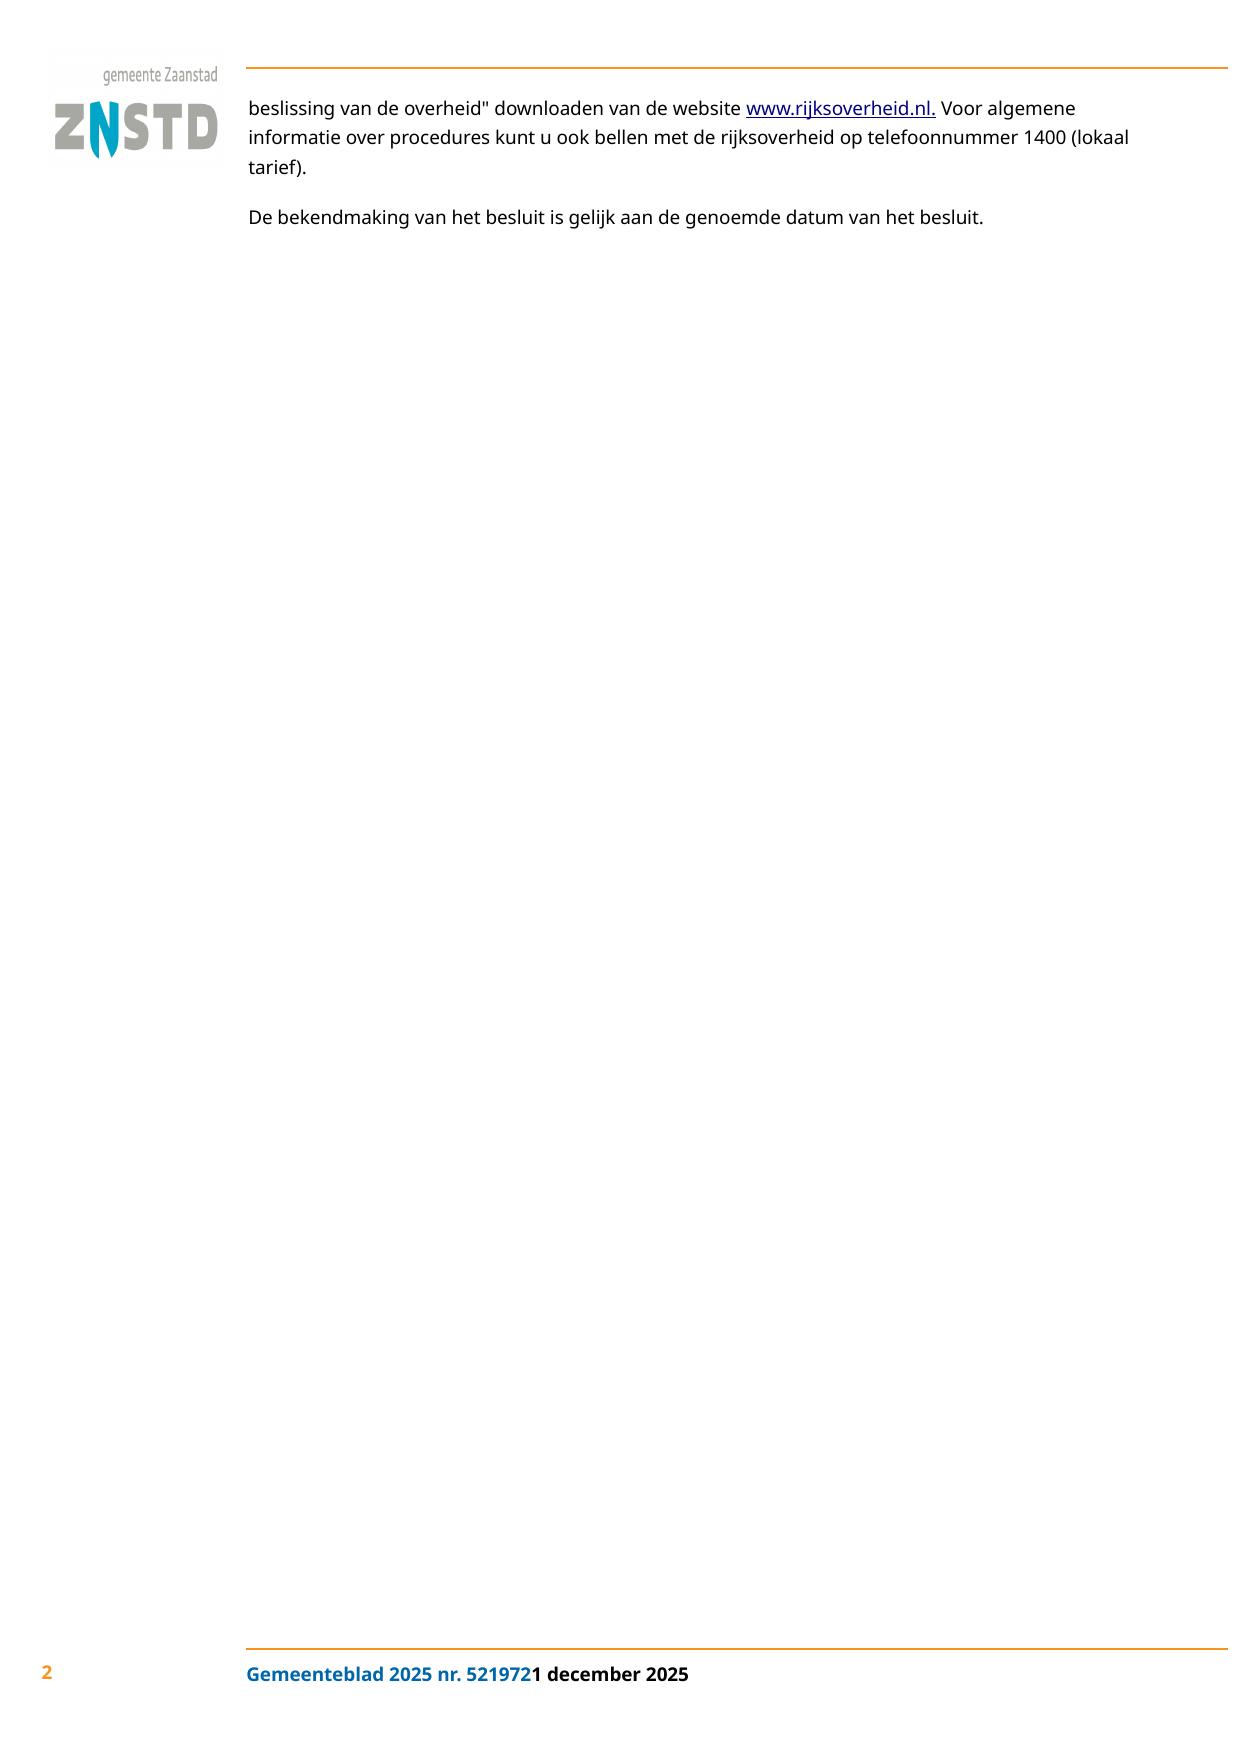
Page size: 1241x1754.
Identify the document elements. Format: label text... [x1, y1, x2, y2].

text beslissing van de overheid" downloaden van de website www.rijksoverheid.nl. Voor algemene informatie over procedures kunt u ook bellen met de rijksoverheid op telefoonnummer 1400 (lokaal tarief). [248, 95, 1152, 180]
picture [41, 47, 231, 172]
text De bekendmaking van het besluit is gelijk aan de genoemde datum van het besluit. [248, 204, 1152, 230]
